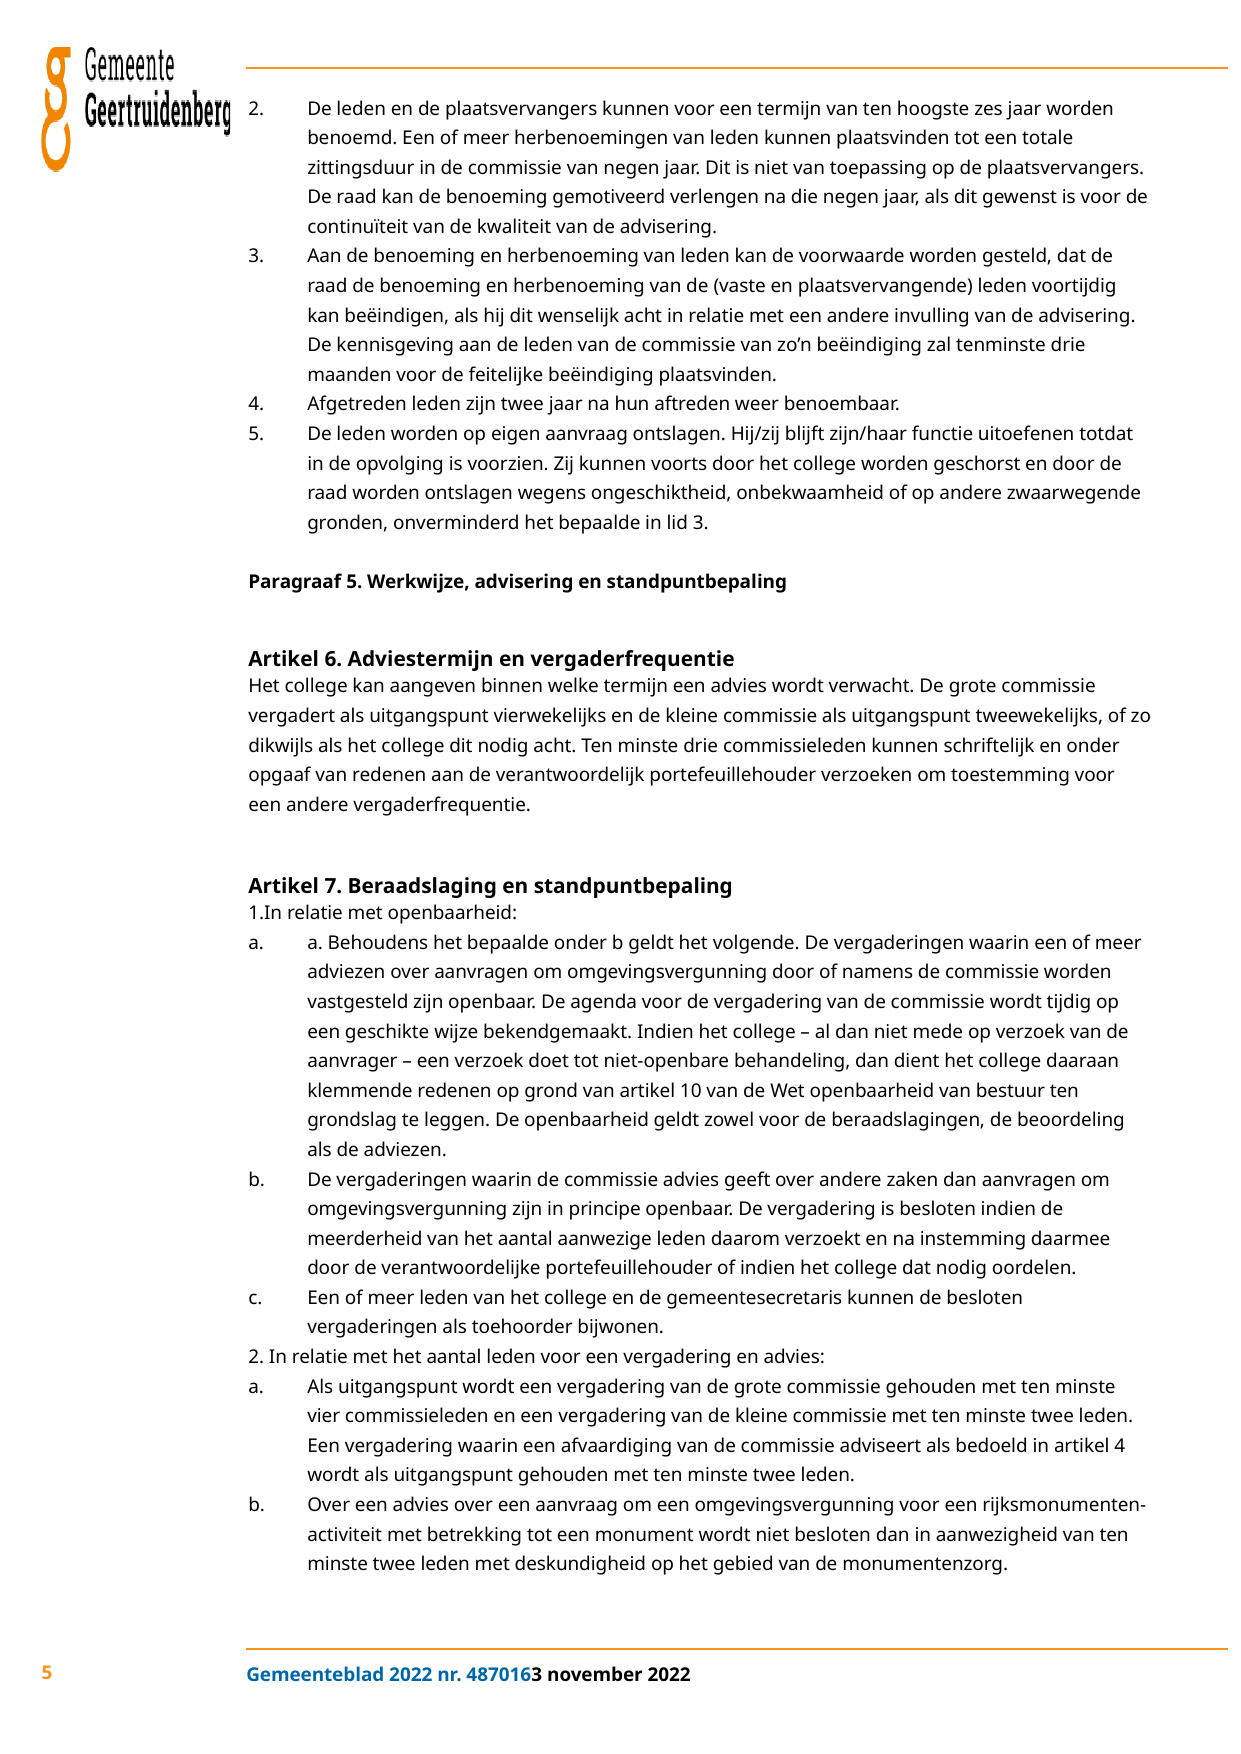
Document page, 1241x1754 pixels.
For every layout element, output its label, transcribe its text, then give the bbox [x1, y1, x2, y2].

text Het college kan aangeven binnen welke termijn een advies wordt verwacht. De grote commissie vergadert als uitgangspunt vierwekelijks en de kleine commissie als uitgangspunt tweewekelijks, of zo dikwijls als het college dit nodig acht. Ten minste drie commissieleden kunnen schriftelijk en onder opgaaf van redenen aan de verantwoordelijk portefeuillehouder verzoeken om toestemming voor een andere vergaderfrequentie. [248, 673, 1152, 817]
list Als uitgangspunt wordt een vergadering van de grote commissie gehouden met ten minste vier commissieleden en een vergadering van de kleine commissie met ten minste twee leden. Een vergadering waarin een afvaardiging van de commissie adviseert als bedoeld in artikel 4 wordt als uitgangspunt gehouden met ten minste twee leden. [248, 1373, 1152, 1487]
list De vergaderingen waarin de commissie advies geeft over andere zaken dan aanvragen om omgevingsvergunning zijn in principe openbaar. De vergadering is besloten indien de meerderheid van het aantal aanwezige leden daarom verzoekt en na instemming daarmee door de verantwoordelijke portefeuillehouder of indien het college dat nodig oordelen. [248, 1166, 1152, 1280]
list Over een advies over een aanvraag om een omgevingsvergunning voor een rijksmonumenten-activiteit met betrekking tot een monument wordt niet besloten dan in aanwezigheid van ten minste twee leden met deskundigheid op het gebied van de monumentenzorg. [248, 1491, 1152, 1576]
text Artikel 6. Adviestermijn en vergaderfrequentie [248, 644, 1152, 673]
text 2. In relatie met het aantal leden voor een vergadering en advies: [248, 1343, 1152, 1369]
text Paragraaf 5. Werkwijze, advisering en standpuntbepaling [248, 568, 1152, 594]
list De leden worden op eigen aanvraag ontslagen. Hij/zij blijft zijn/haar functie uitoefenen totdat in de opvolging is voorzien. Zij kunnen voorts door het college worden geschorst en door de raad worden ontslagen wegens ongeschiktheid, onbekwaamheid of op andere zwaarwegende gronden, onverminderd het bepaalde in lid 3. [248, 420, 1152, 535]
text Artikel 7. Beraadslaging en standpuntbepaling [248, 871, 1152, 899]
list Aan de benoeming en herbenoeming van leden kan de voorwaarde worden gesteld, dat de raad de benoeming en herbenoeming van de (vaste en plaatsvervangende) leden voortijdig kan beëindigen, als hij dit wenselijk acht in relatie met een andere invulling van de advisering. De kennisgeving aan de leden van de commissie van zo’n beëindiging zal tenminste drie maanden voor de feitelijke beëindiging plaatsvinden. [248, 243, 1152, 387]
list De leden en de plaatsvervangers kunnen voor een termijn van ten hoogste zes jaar worden benoemd. Een of meer herbenoemingen van leden kunnen plaatsvinden tot een totale zittingsduur in de commissie van negen jaar. Dit is niet van toepassing op de plaatsvervangers. De raad kan de benoeming gemotiveerd verlengen na die negen jaar, als dit gewenst is voor de continuïteit van de kwaliteit van de advisering. [248, 95, 1152, 239]
text 1.In relatie met openbaarheid: [248, 899, 1152, 925]
list a. Behoudens het bepaalde onder b geldt het volgende. De vergaderingen waarin een of meer adviezen over aanvragen om omgevingsvergunning door of namens de commissie worden vastgesteld zijn openbaar. De agenda voor de vergadering van de commissie wordt tijdig op een geschikte wijze bekendgemaakt. Indien het college – al dan niet mede op verzoek van de aanvrager – een verzoek doet tot niet-openbare behandeling, dan dient het college daaraan klemmende redenen op grond van artikel 10 van de Wet openbaarheid van bestuur ten grondslag te leggen. De openbaarheid geldt zowel voor de beraadslagingen, de beoordeling als de adviezen. [248, 929, 1152, 1162]
list Een of meer leden van het college en de gemeentesecretaris kunnen de besloten vergaderingen als toehoorder bijwonen. [248, 1284, 1152, 1339]
picture [41, 47, 231, 172]
list Afgetreden leden zijn twee jaar na hun aftreden weer benoembaar. [248, 391, 1152, 416]
